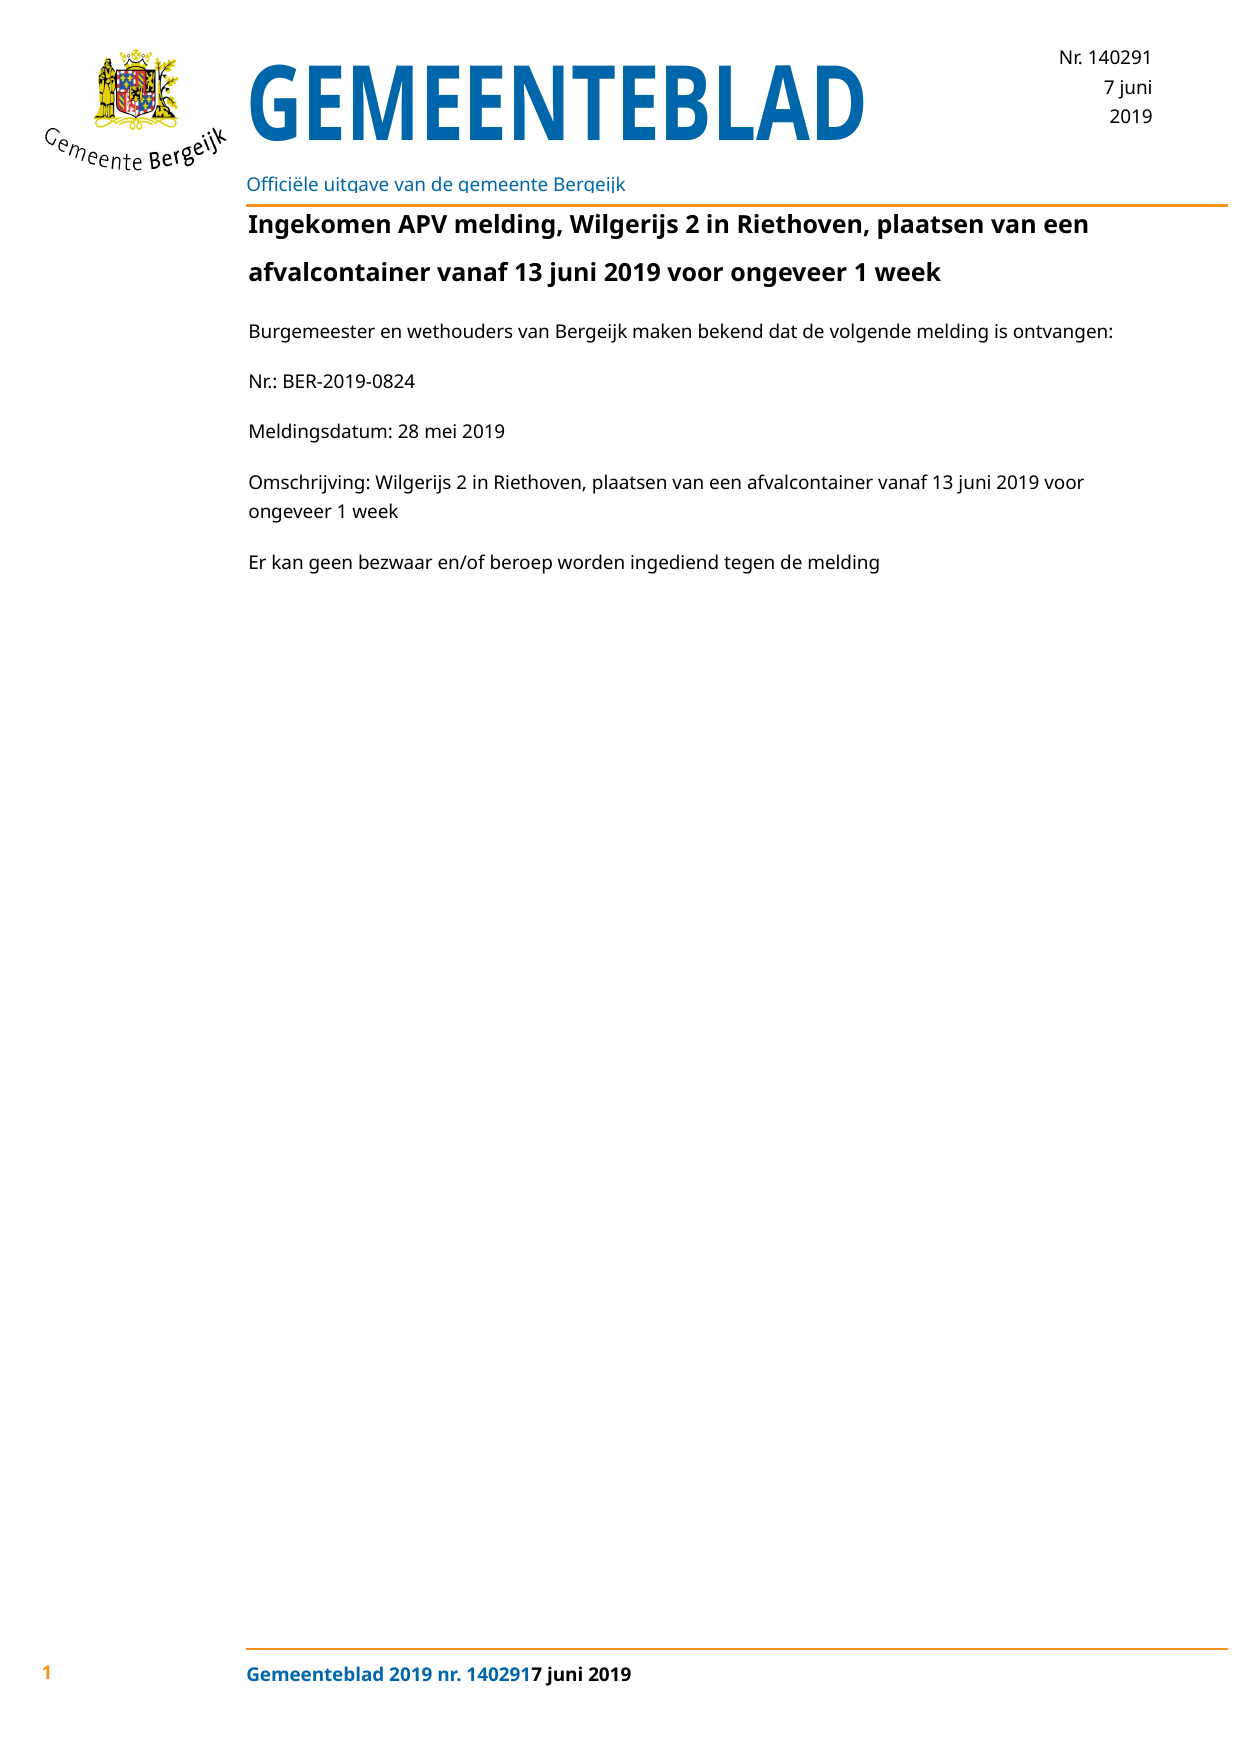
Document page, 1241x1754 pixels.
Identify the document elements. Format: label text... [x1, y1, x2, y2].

text Burgemeester en wethouders van Bergeijk maken bekend dat de volgende melding is ontvangen: [248, 318, 1152, 344]
text Er kan geen bezwaar en/of beroep worden ingediend tegen de melding [248, 549, 1152, 575]
text Ingekomen APV melding, Wilgerijs 2 in Riethoven, plaatsen van een afvalcontainer vanaf 13 juni 2019 voor ongeveer 1 week [248, 207, 1152, 288]
text Omschrijving: Wilgerijs 2 in Riethoven, plaatsen van een afvalcontainer vanaf 13 juni 2019 voor ongeveer 1 week [248, 469, 1152, 524]
picture [41, 47, 231, 172]
text Meldingsdatum: 28 mei 2019 [248, 419, 1152, 444]
text Nr.: BER-2019-0824 [248, 368, 1152, 394]
